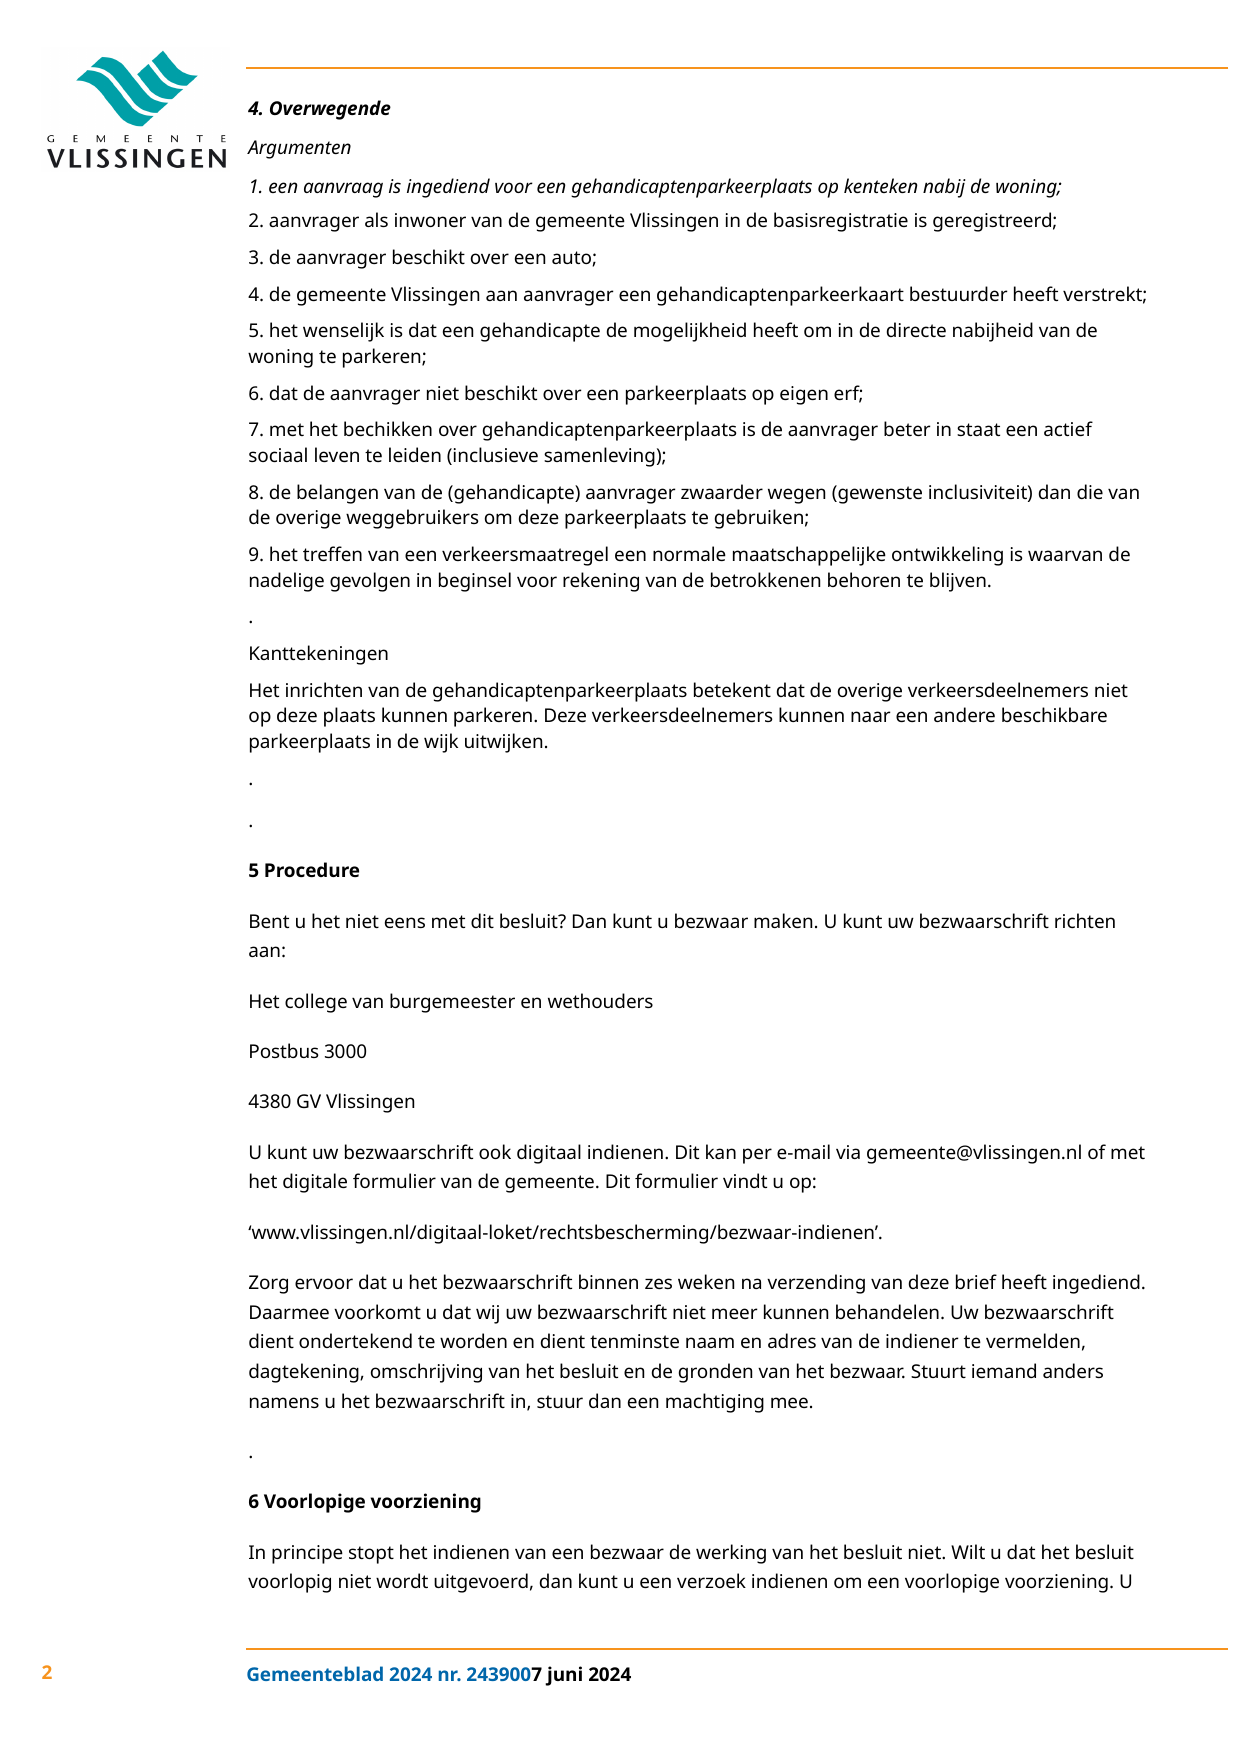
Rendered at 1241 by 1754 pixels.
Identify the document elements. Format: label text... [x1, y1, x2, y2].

text 1. een aanvraag is ingediend voor een gehandicaptenparkeerplaats op kenteken nabij de woning; [248, 173, 1152, 199]
text . [248, 807, 1152, 833]
text 7. met het bechikken over gehandicaptenparkeerplaats is de aanvrager beter in staat een actief sociaal leven te leiden (inclusieve samenleving); [248, 416, 1152, 468]
text In principe stopt het indienen van een bezwaar de werking van het besluit niet. Wilt u dat het besluit voorlopig niet wordt uitgevoerd, dan kunt u een verzoek indienen om een voorlopige voorziening. U [248, 1539, 1152, 1594]
text . [248, 765, 1152, 791]
text . [248, 1438, 1152, 1464]
text 9. het treffen van een verkeersmaatregel een normale maatschappelijke ontwikkeling is waarvan de nadelige gevolgen in beginsel voor rekening van de betrokkenen behoren te blijven. [248, 541, 1152, 593]
text Kanttekeningen [248, 640, 1152, 666]
text 5 Procedure [248, 857, 1152, 883]
text 3. de aanvrager beschikt over een auto; [248, 244, 1152, 270]
text 4. de gemeente Vlissingen aan aanvrager een gehandicaptenparkeerkaart bestuurder heeft verstrekt; [248, 281, 1152, 306]
text ‘www.vlissingen.nl/digitaal-loket/rechtsbescherming/bezwaar-indienen’. [248, 1219, 1152, 1245]
text Bent u het niet eens met dit besluit? Dan kunt u bezwaar maken. U kunt uw bezwaarschrift richten aan: [248, 908, 1152, 963]
text 6 Voorlopige voorziening [248, 1489, 1152, 1514]
text 8. de belangen van de (gehandicapte) aanvrager zwaarder wegen (gewenste inclusiviteit) dan die van de overige weggebruikers om deze parkeerplaats te gebruiken; [248, 479, 1152, 530]
text Het college van burgemeester en wethouders [248, 988, 1152, 1014]
text 4380 GV Vlissingen [248, 1089, 1152, 1114]
text Het inrichten van de gehandicaptenparkeerplaats betekent dat de overige verkeersdeelnemers niet op deze plaats kunnen parkeren. Deze verkeersdeelnemers kunnen naar een andere beschikbare parkeerplaats in de wijk uitwijken. [248, 677, 1152, 754]
text . [248, 604, 1152, 629]
text U kunt uw bezwaarschrift ook digitaal indienen. Dit kan per e-mail via gemeente@vlissingen.nl of met het digitale formulier van de gemeente. Dit formulier vindt u op: [248, 1139, 1152, 1194]
text Zorg ervoor dat u het bezwaarschrift binnen zes weken na verzending van deze brief heeft ingediend. Daarmee voorkomt u dat wij uw bezwaarschrift niet meer kunnen behandelen. Uw bezwaarschrift dient ondertekend te worden en dient tenminste naam en adres van de indiener te vermelden, dagtekening, omschrijving van het besluit en de gronden van het bezwaar. Stuurt iemand anders namens u het bezwaarschrift in, stuur dan een machtiging mee. [248, 1269, 1152, 1414]
text 2. aanvrager als inwoner van de gemeente Vlissingen in de basisregistratie is geregistreerd; [248, 207, 1152, 233]
picture [41, 47, 231, 172]
text 4. Overwegende [248, 95, 1152, 121]
text 6. dat de aanvrager niet beschikt over een parkeerplaats op eigen erf; [248, 380, 1152, 406]
text 5. het wenselijk is dat een gehandicapte de mogelijkheid heeft om in de directe nabijheid van de woning te parkeren; [248, 317, 1152, 369]
text Postbus 3000 [248, 1038, 1152, 1064]
text Argumenten [248, 134, 1152, 160]
